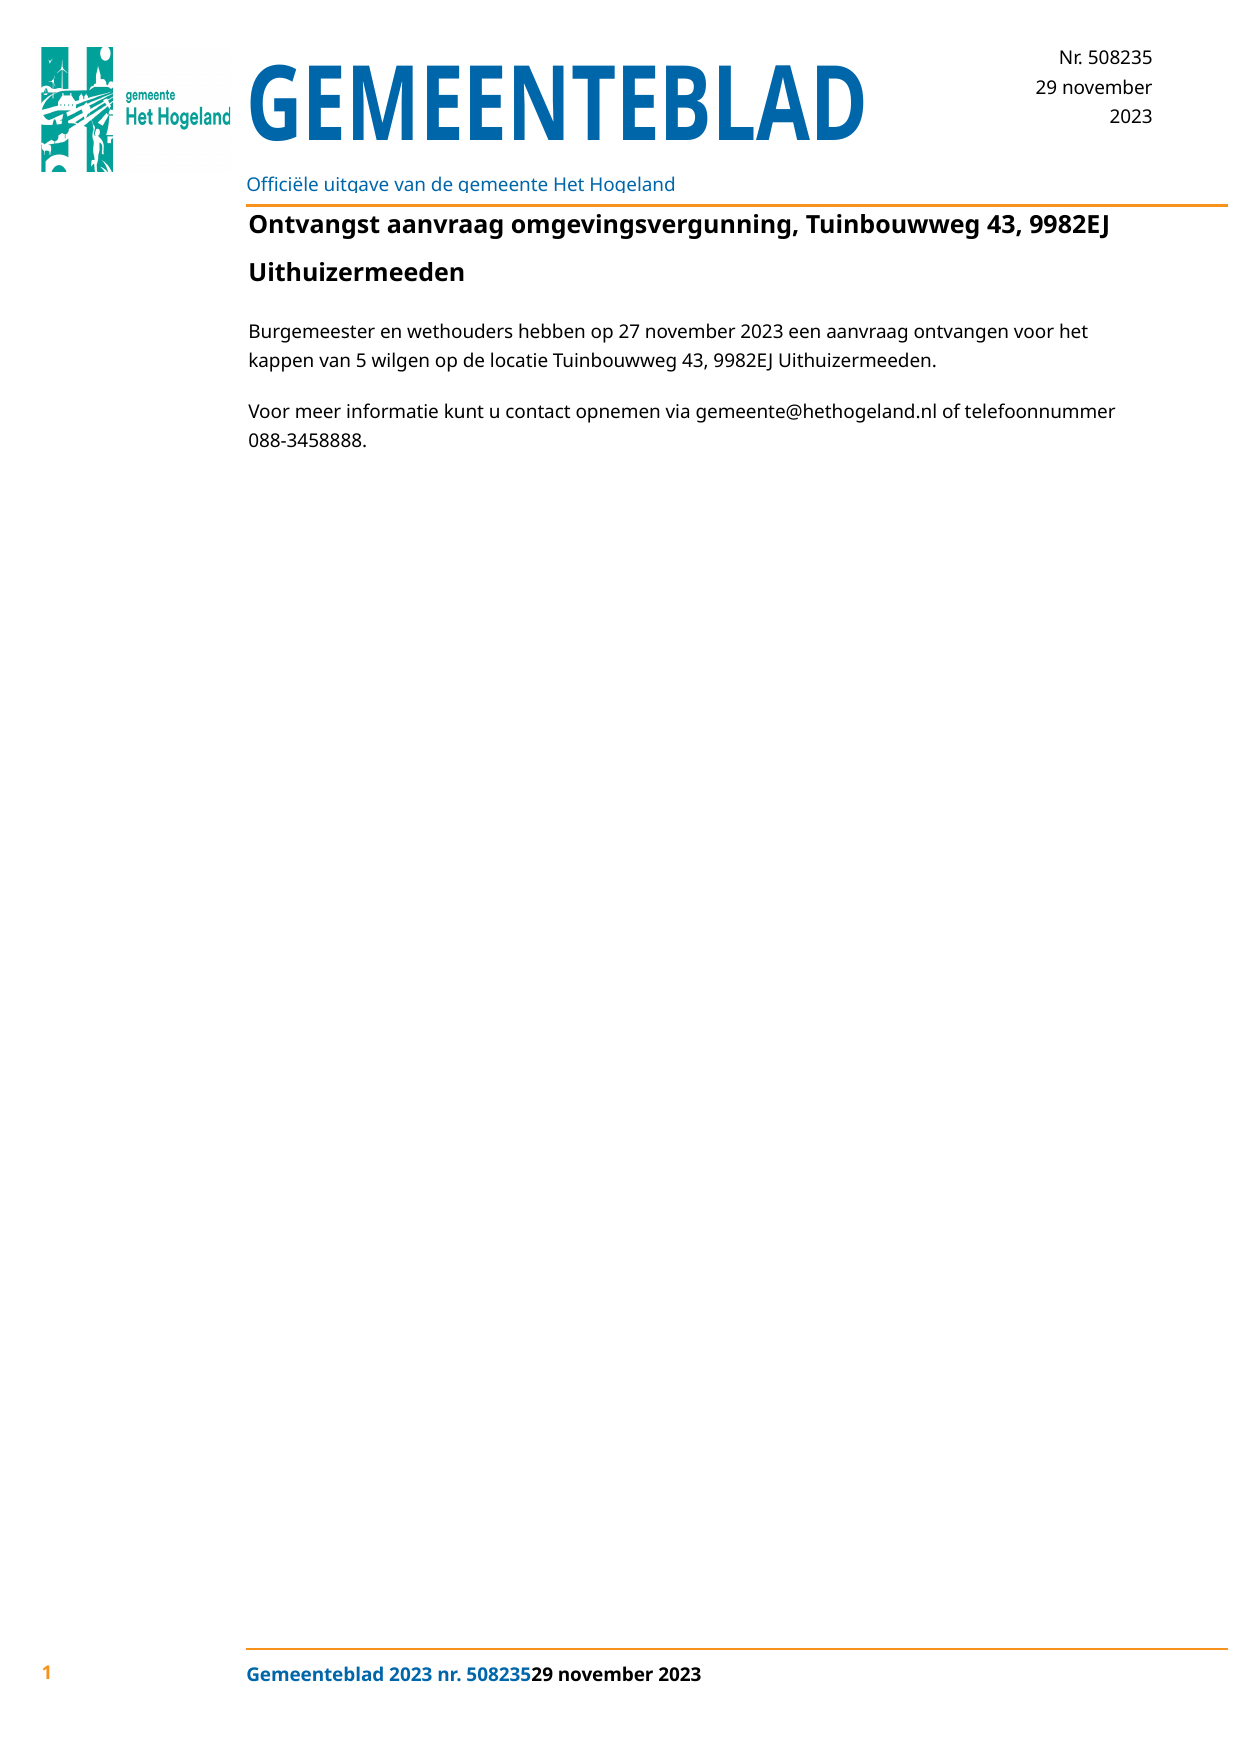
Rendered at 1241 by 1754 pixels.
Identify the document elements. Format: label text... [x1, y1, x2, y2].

text Voor meer informatie kunt u contact opnemen via gemeente@hethogeland.nl of telefoonnummer 088-3458888. [248, 398, 1152, 453]
text Ontvangst aanvraag omgevingsvergunning, Tuinbouwweg 43, 9982EJ Uithuizermeeden [248, 207, 1152, 288]
picture [41, 47, 231, 172]
text Burgemeester en wethouders hebben op 27 november 2023 een aanvraag ontvangen voor het kappen van 5 wilgen op de locatie Tuinbouwweg 43, 9982EJ Uithuizermeeden. [248, 318, 1152, 373]
